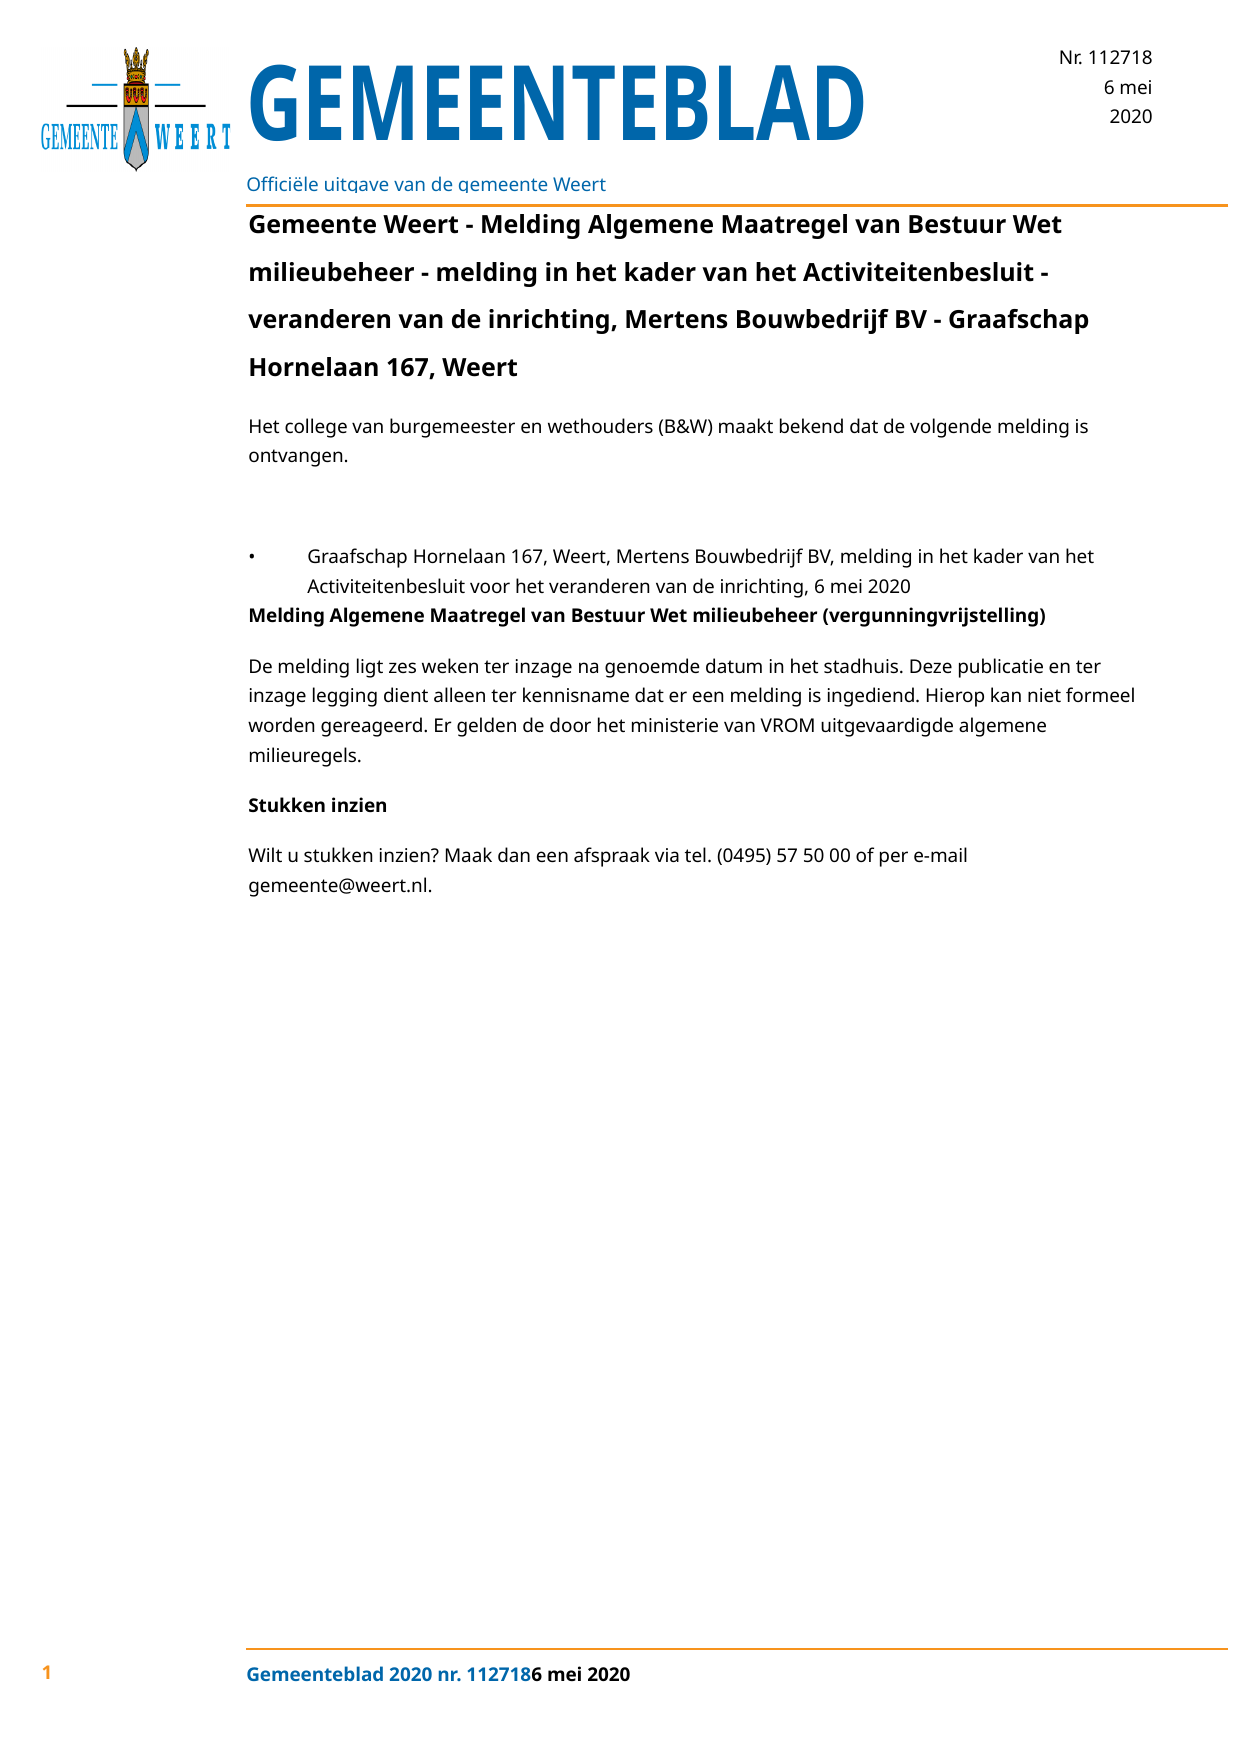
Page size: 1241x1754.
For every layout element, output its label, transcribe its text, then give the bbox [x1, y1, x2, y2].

list Graafschap Hornelaan 167, Weert, Mertens Bouwbedrijf BV, melding in het kader van het Activiteitenbesluit voor het veranderen van de inrichting, 6 mei 2020 [248, 543, 1152, 599]
text Melding Algemene Maatregel van Bestuur Wet milieubeheer (vergunningvrijstelling) [248, 603, 1152, 628]
text Het college van burgemeester en wethouders (B&W) maakt bekend dat de volgende melding is ontvangen. [248, 413, 1152, 468]
text Stukken inzien [248, 792, 1152, 818]
picture [41, 47, 231, 172]
text Gemeente Weert - Melding Algemene Maatregel van Bestuur Wet milieubeheer - melding in het kader van het Activiteitenbesluit - veranderen van de inrichting, Mertens Bouwbedrijf BV - Graafschap Hornelaan 167, Weert [248, 207, 1152, 384]
text De melding ligt zes weken ter inzage na genoemde datum in het stadhuis. Deze publicatie en ter inzage legging dient alleen ter kennisname dat er een melding is ingediend. Hierop kan niet formeel worden gereageerd. Er gelden de door het ministerie van VROM uitgevaardigde algemene milieuregels. [248, 653, 1152, 768]
text Wilt u stukken inzien? Maak dan een afspraak via tel. (0495) 57 50 00 of per e-mail gemeente@weert.nl. [248, 843, 1152, 898]
